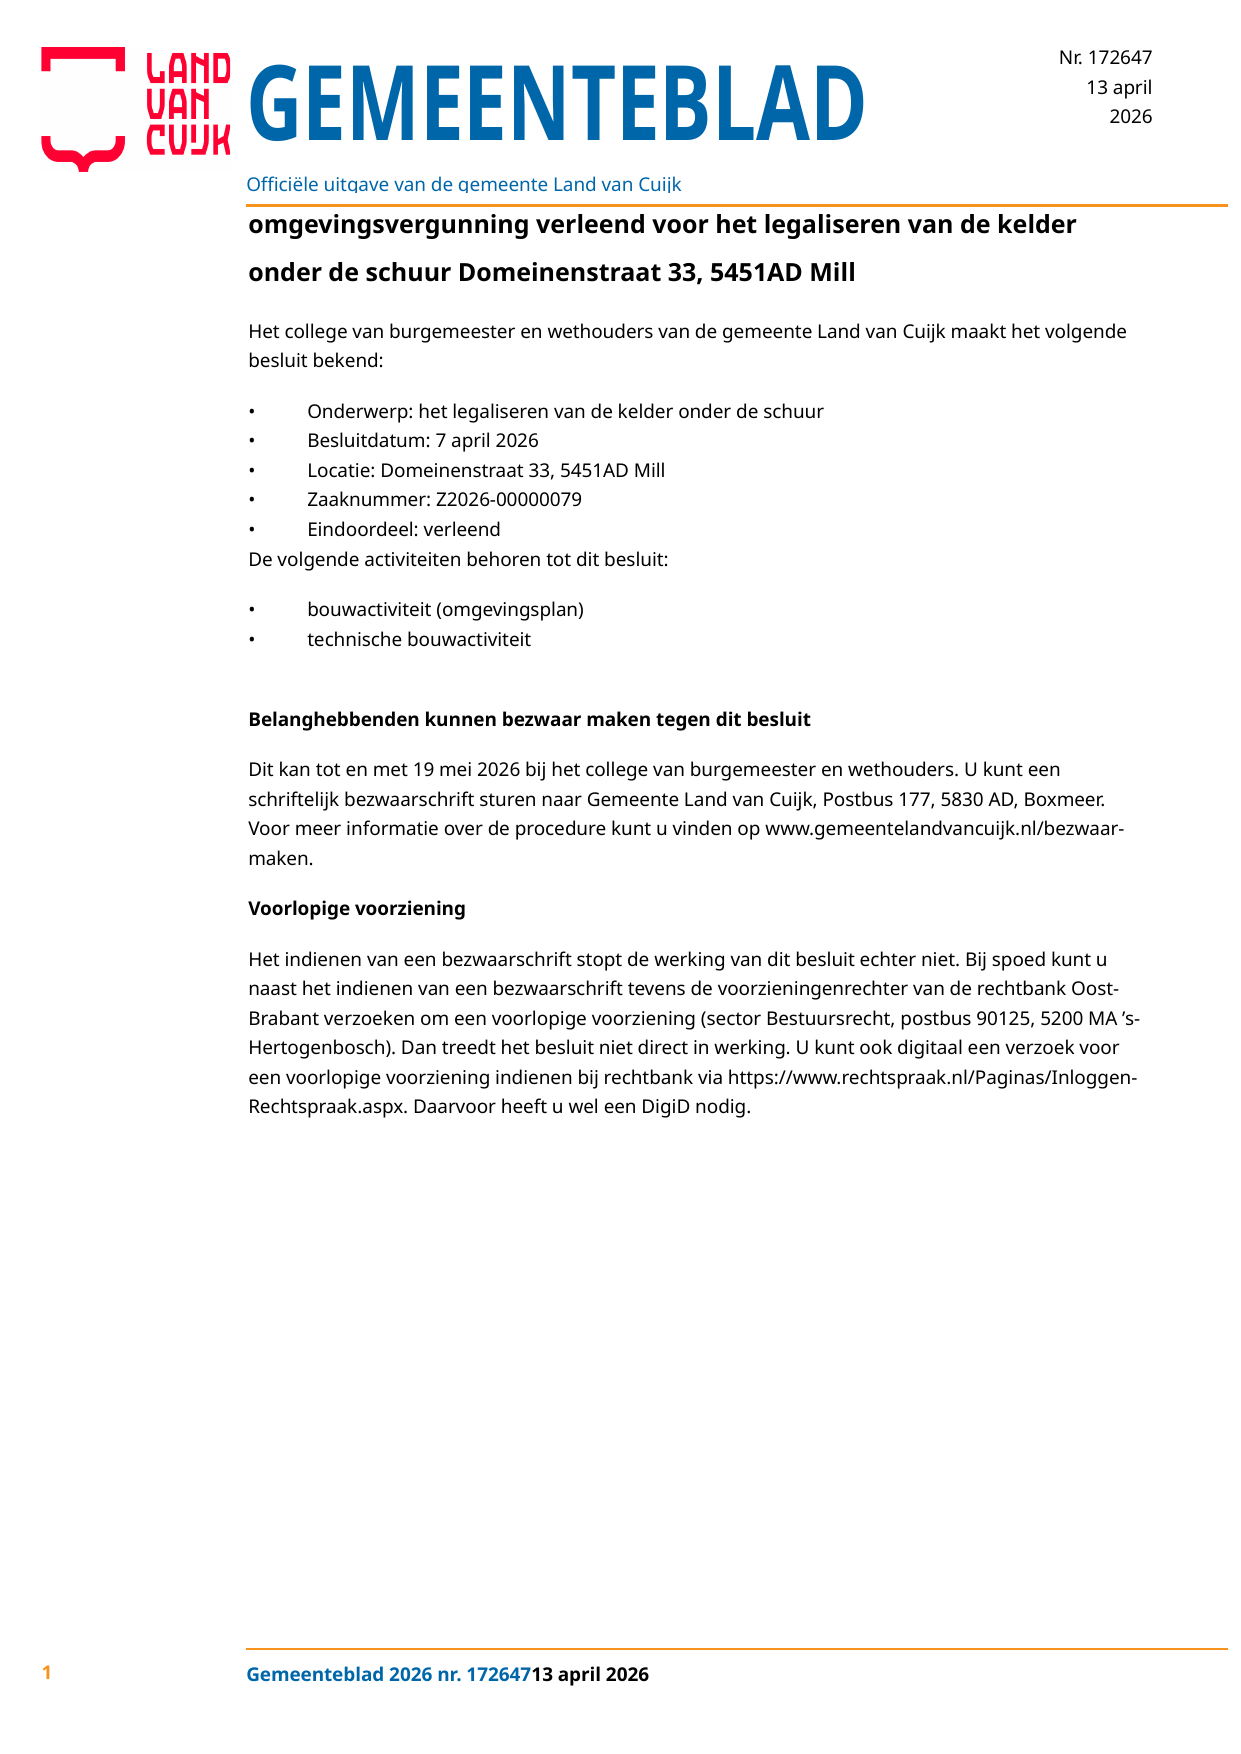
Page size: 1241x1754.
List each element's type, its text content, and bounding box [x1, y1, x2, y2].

list Eindoordeel: verleend [248, 516, 1152, 542]
list technische bouwactiviteit [248, 626, 1152, 652]
text Het indienen van een bezwaarschrift stopt de werking van dit besluit echter niet. Bij spoed kunt u naast het indienen van een bezwaarschrift tevens de voorzieningenrechter van de rechtbank Oost-Brabant verzoeken om een voorlopige voorziening (sector Bestuursrecht, postbus 90125, 5200 MA ’s-Hertogenbosch). Dan treedt het besluit niet direct in werking. U kunt ook digitaal een verzoek voor een voorlopige voorziening indienen bij rechtbank via https://www.rechtspraak.nl/Paginas/Inloggen-Rechtspraak.aspx. Daarvoor heeft u wel een DigiD nodig. [248, 946, 1152, 1119]
list bouwactiviteit (omgevingsplan) [248, 596, 1152, 622]
text Het college van burgemeester en wethouders van de gemeente Land van Cuijk maakt het volgende besluit bekend: [248, 318, 1152, 373]
text Belanghebbenden kunnen bezwaar maken tegen dit besluit [248, 706, 1152, 732]
text De volgende activiteiten behoren tot dit besluit: [248, 546, 1152, 572]
text Voorlopige voorziening [248, 895, 1152, 921]
list Zaaknummer: Z2026-00000079 [248, 487, 1152, 512]
text Dit kan tot en met 19 mei 2026 bij het college van burgemeester en wethouders. U kunt een schriftelijk bezwaarschrift sturen naar Gemeente Land van Cuijk, Postbus 177, 5830 AD, Boxmeer. Voor meer informatie over de procedure kunt u vinden op www.gemeentelandvancuijk.nl/bezwaar-maken. [248, 756, 1152, 871]
list Locatie: Domeinenstraat 33, 5451AD Mill [248, 457, 1152, 483]
list Besluitdatum: 7 april 2026 [248, 427, 1152, 453]
text omgevingsvergunning verleend voor het legaliseren van de kelder onder de schuur Domeinenstraat 33, 5451AD Mill [248, 207, 1152, 288]
picture [41, 47, 231, 172]
list Onderwerp: het legaliseren van de kelder onder de schuur [248, 398, 1152, 424]
